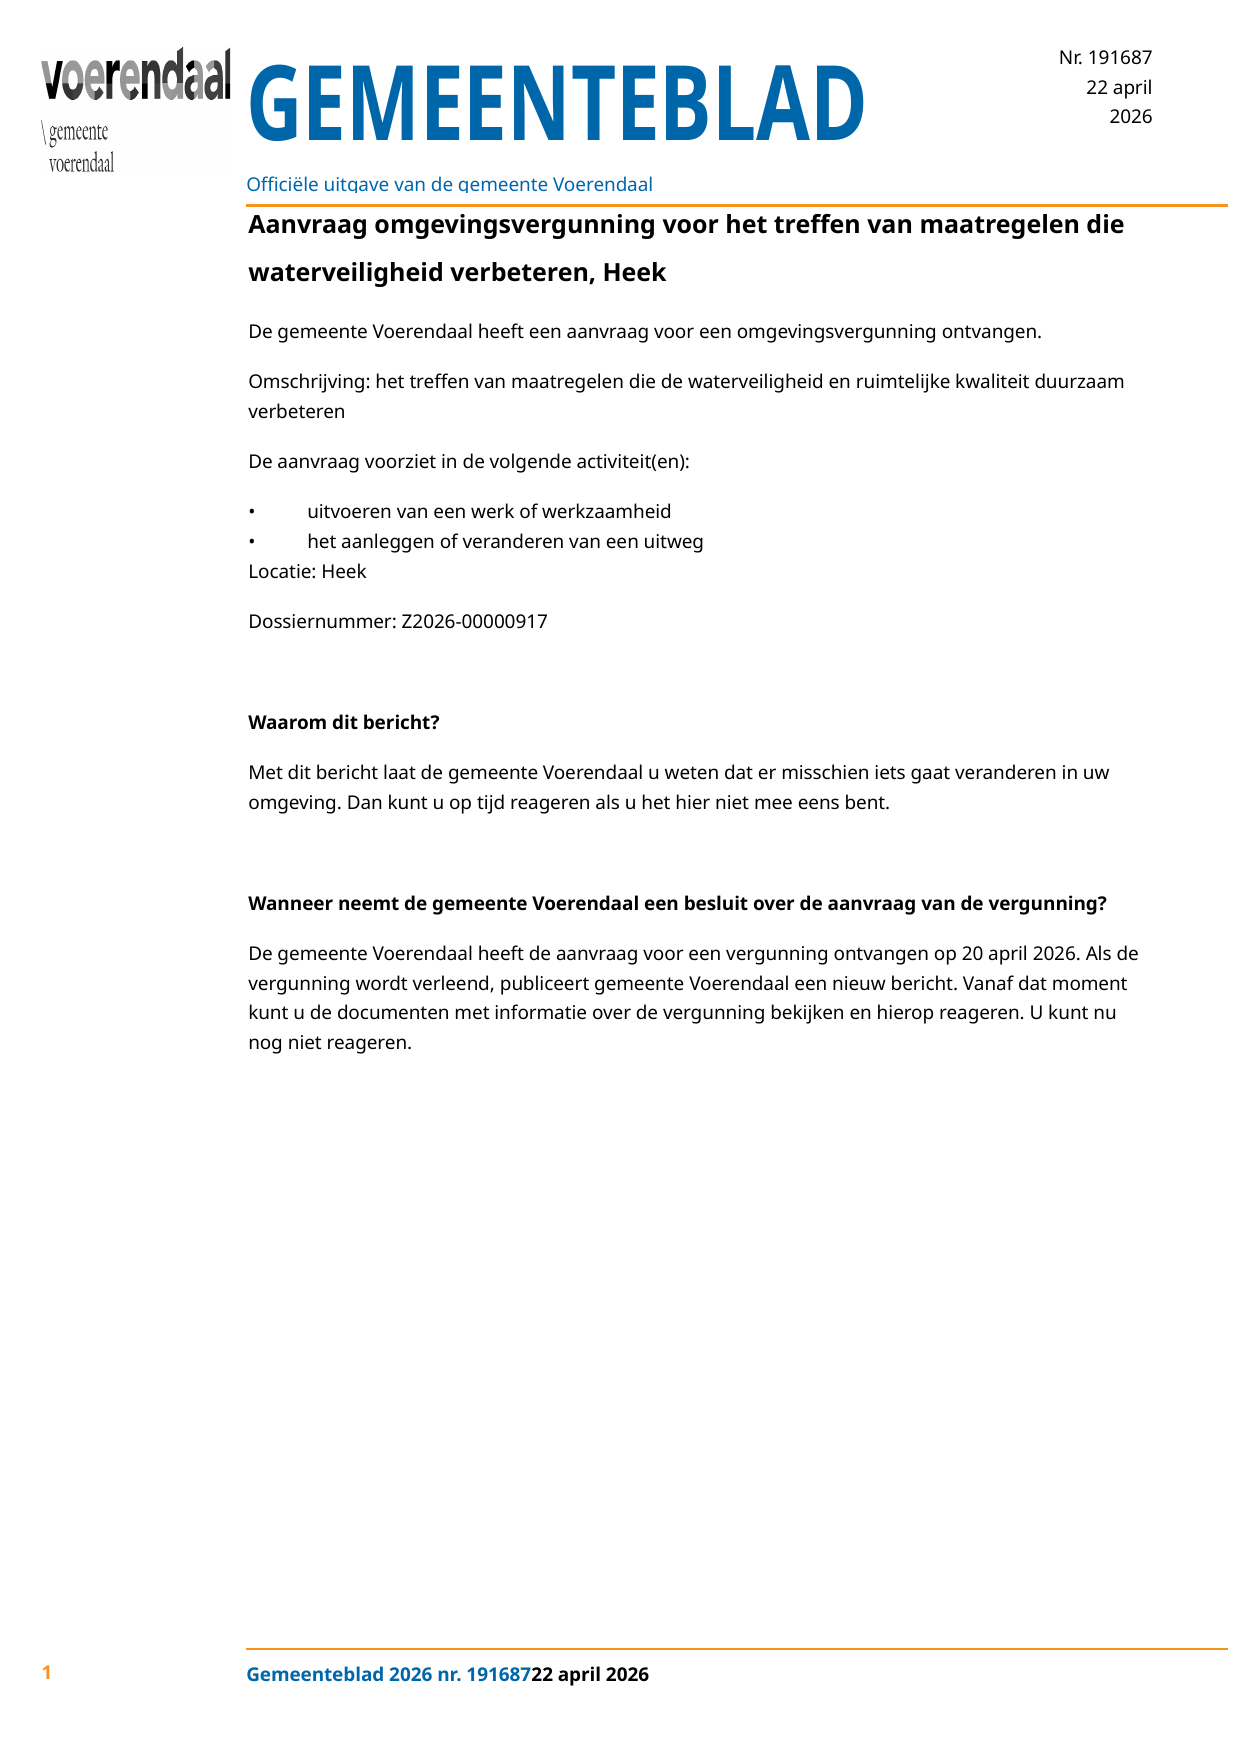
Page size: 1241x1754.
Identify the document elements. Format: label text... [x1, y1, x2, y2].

text De gemeente Voerendaal heeft een aanvraag voor een omgevingsvergunning ontvangen. [248, 318, 1152, 344]
text Omschrijving: het treffen van maatregelen die de waterveiligheid en ruimtelijke kwaliteit duurzaam verbeteren [248, 368, 1152, 424]
text Locatie: Heek [248, 558, 1152, 584]
list uitvoeren van een werk of werkzaamheid [248, 499, 1152, 524]
text Met dit bericht laat de gemeente Voerendaal u weten dat er misschien iets gaat veranderen in uw omgeving. Dan kunt u op tijd reageren als u het hier niet mee eens bent. [248, 759, 1152, 815]
text De gemeente Voerendaal heeft de aanvraag voor een vergunning ontvangen op 20 april 2026. Als de vergunning wordt verleend, publiceert gemeente Voerendaal een nieuw bericht. Vanaf dat moment kunt u de documenten met informatie over de vergunning bekijken en hierop reageren. U kunt nu nog niet reageren. [248, 940, 1152, 1055]
list het aanleggen of veranderen van een uitweg [248, 528, 1152, 554]
picture [41, 47, 231, 172]
text De aanvraag voorziet in de volgende activiteit(en): [248, 448, 1152, 474]
text Wanneer neemt de gemeente Voerendaal een besluit over de aanvraag van de vergunning? [248, 890, 1152, 916]
text Waarom dit bericht? [248, 709, 1152, 735]
text Aanvraag omgevingsvergunning voor het treffen van maatregelen die waterveiligheid verbeteren, Heek [248, 207, 1152, 288]
text Dossiernummer: Z2026-00000917 [248, 608, 1152, 634]
